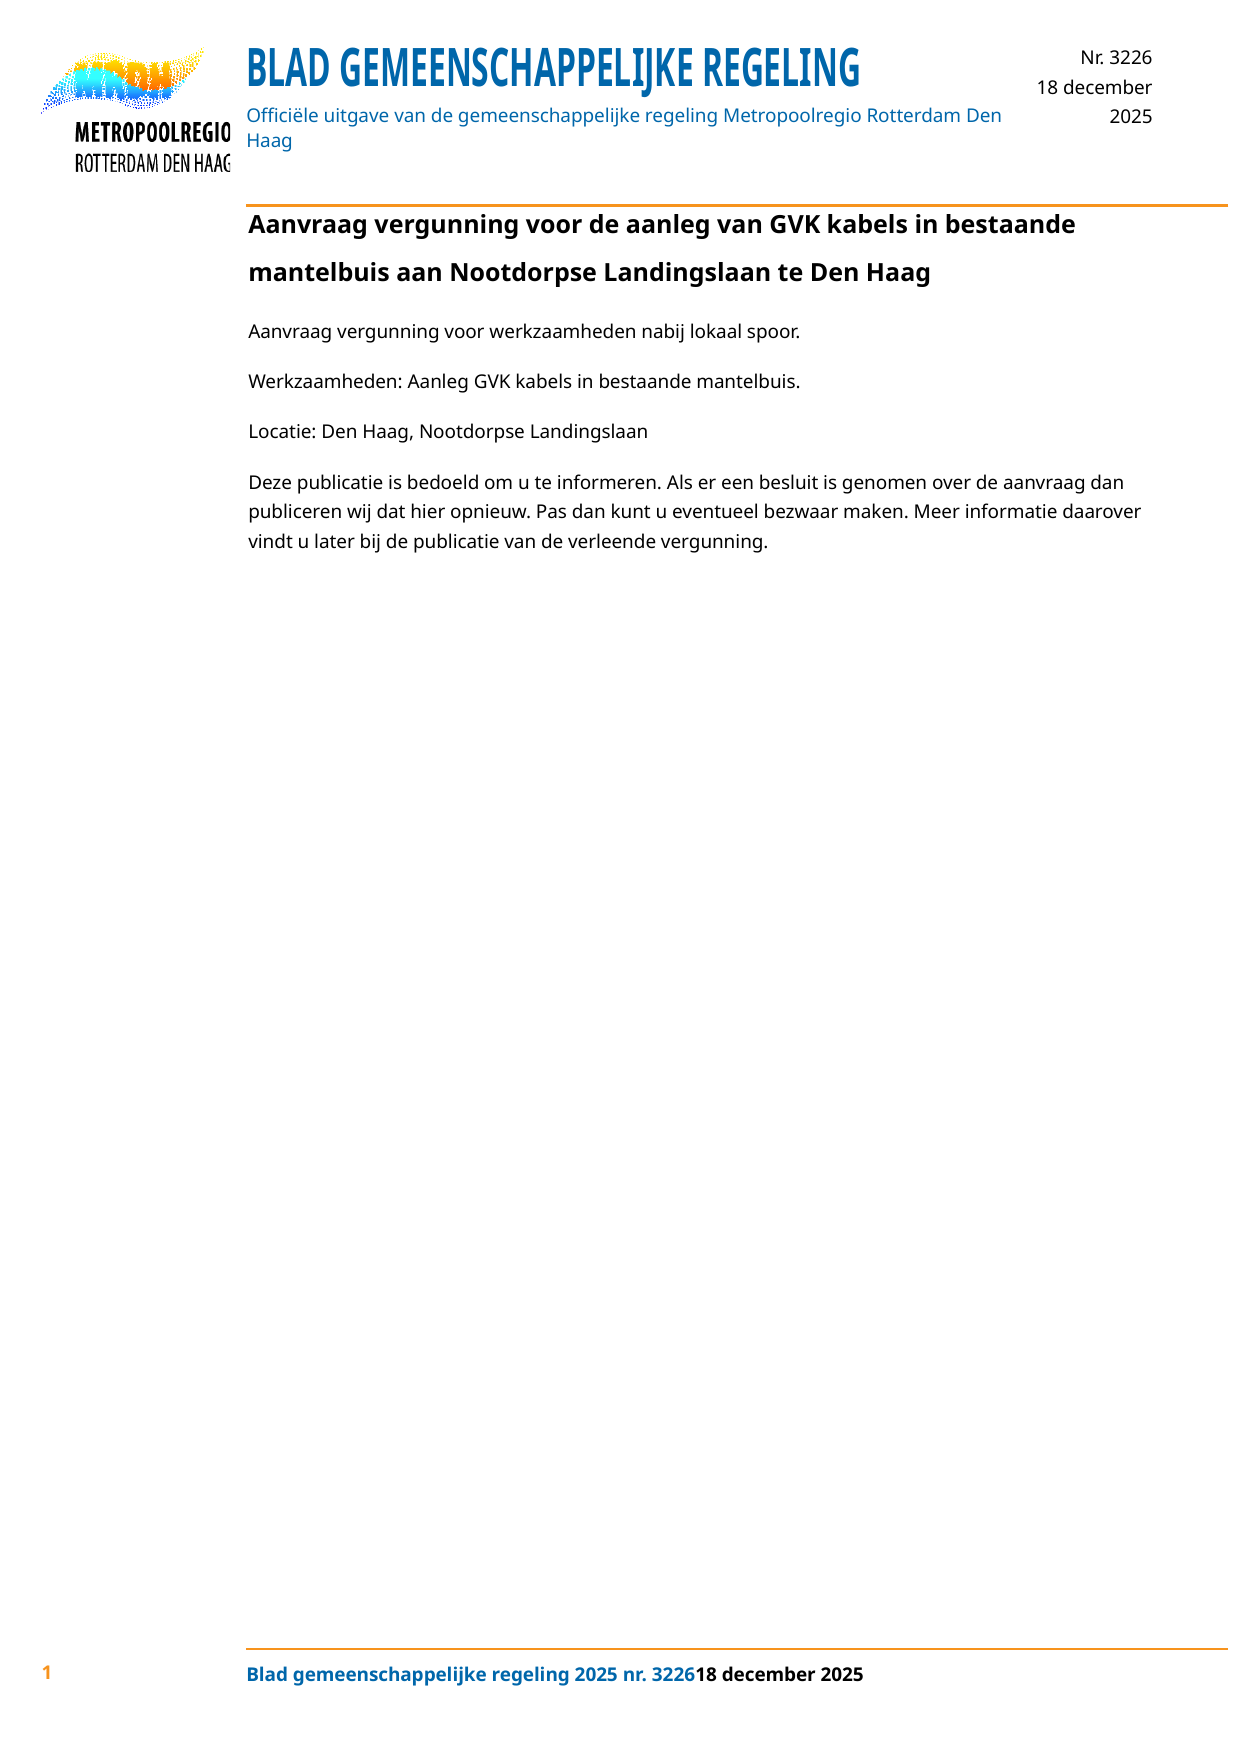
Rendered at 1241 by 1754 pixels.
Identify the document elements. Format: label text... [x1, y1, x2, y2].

text Aanvraag vergunning voor de aanleg van GVK kabels in bestaande mantelbuis aan Nootdorpse Landingslaan te Den Haag [248, 207, 1152, 288]
picture [41, 47, 231, 172]
text Locatie: Den Haag, Nootdorpse Landingslaan [248, 419, 1152, 444]
text Werkzaamheden: Aanleg GVK kabels in bestaande mantelbuis. [248, 368, 1152, 394]
text Deze publicatie is bedoeld om u te informeren. Als er een besluit is genomen over de aanvraag dan publiceren wij dat hier opnieuw. Pas dan kunt u eventueel bezwaar maken. Meer informatie daarover vindt u later bij de publicatie van de verleende vergunning. [248, 469, 1152, 554]
text Aanvraag vergunning voor werkzaamheden nabij lokaal spoor. [248, 318, 1152, 344]
